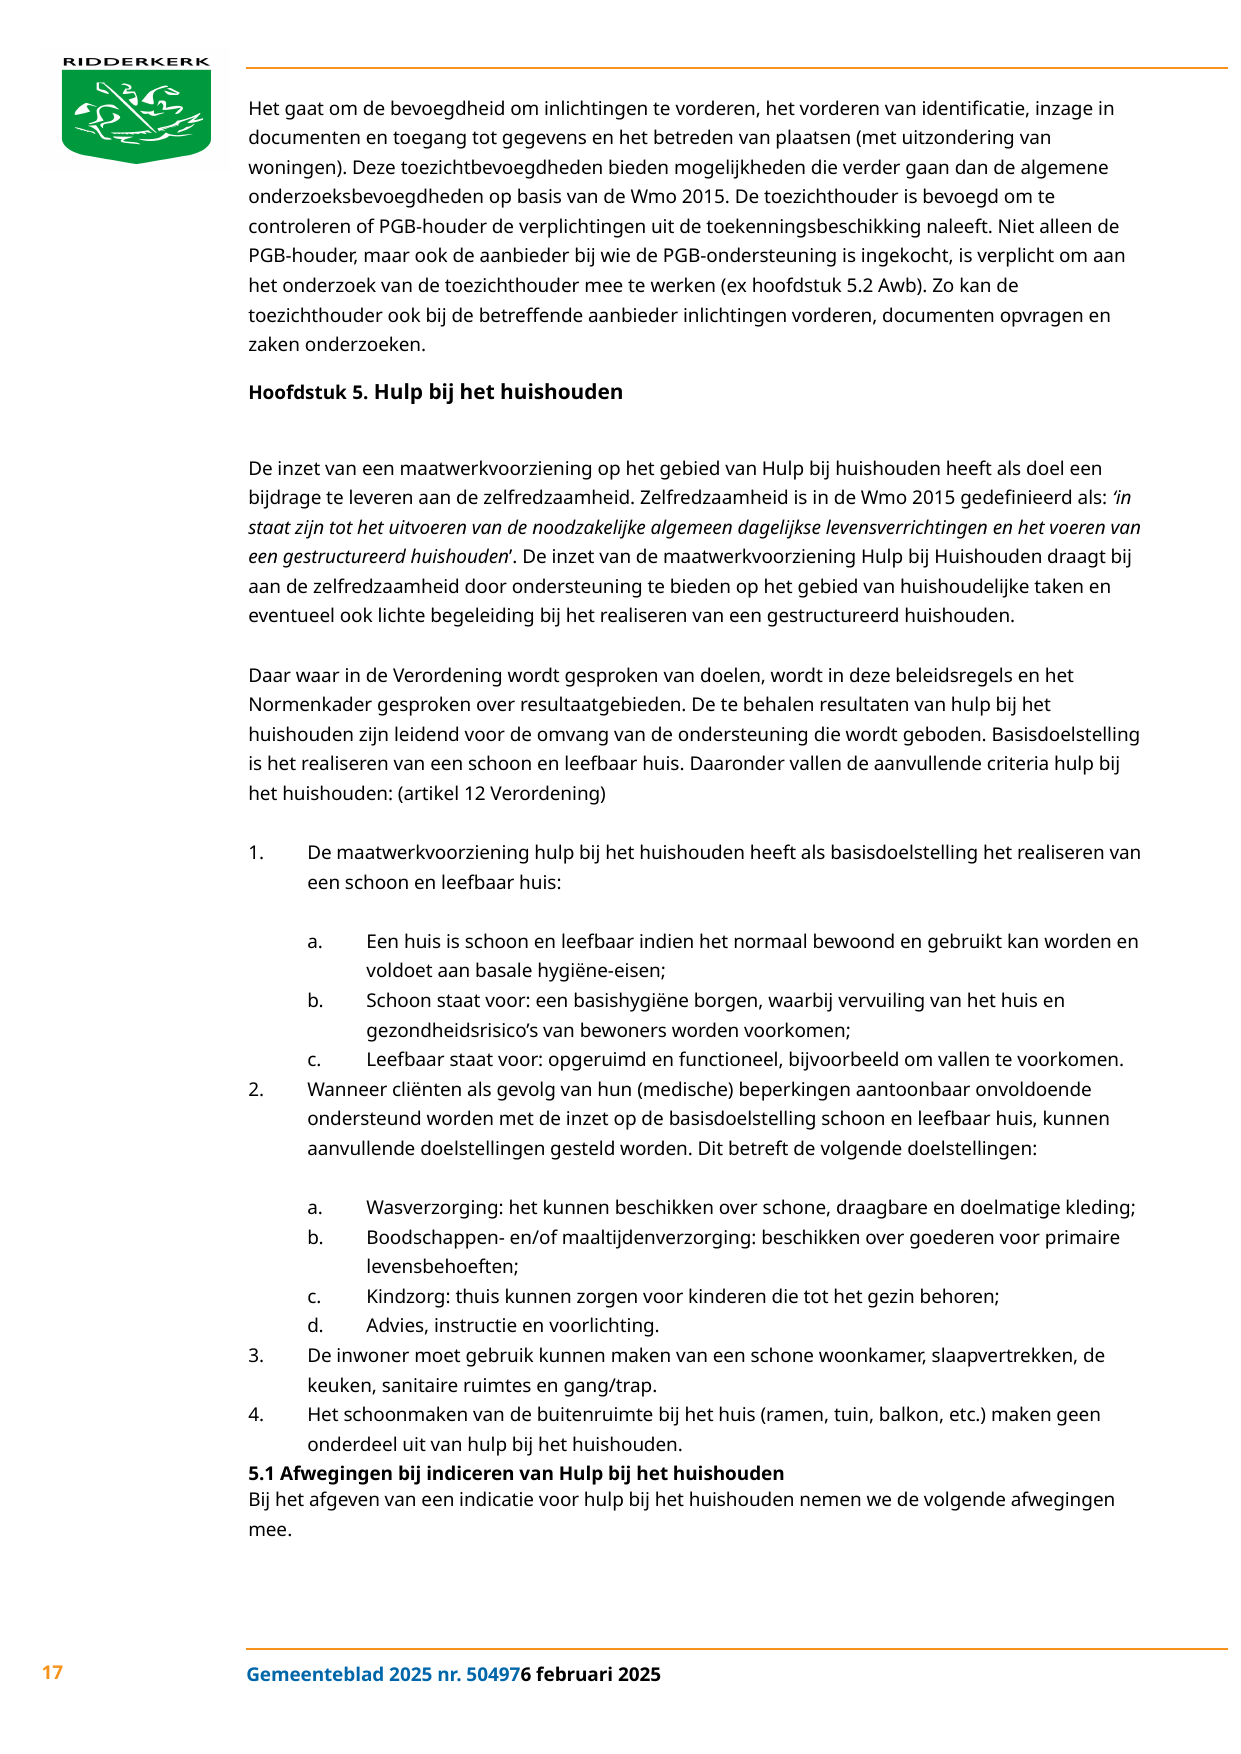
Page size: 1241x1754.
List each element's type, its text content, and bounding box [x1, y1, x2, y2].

list Schoon staat voor: een basishygiëne borgen, waarbij vervuiling van het huis en gezondheidsrisico’s van bewoners worden voorkomen; [307, 987, 1152, 1043]
list De inwoner moet gebruik kunnen maken van een schone woonkamer, slaapvertrekken, de keuken, sanitaire ruimtes en gang/trap. [248, 1342, 1152, 1398]
list Wanneer cliënten als gevolg van hun (medische) beperkingen aantoonbaar onvoldoende ondersteund worden met de inzet op de basisdoelstelling schoon en leefbaar huis, kunnen aanvullende doelstellingen gesteld worden. Dit betreft de volgende doelstellingen: [248, 1076, 1152, 1161]
text De inzet van een maatwerkvoorziening op het gebied van Hulp bij huishouden heeft als doel een bijdrage te leveren aan de zelfredzaamheid. Zelfredzaamheid is in de Wmo 2015 gedefinieerd als: ‘in staat zijn tot het uitvoeren van de noodzakelijke algemeen dagelijkse levensverrichtingen en het voeren van een gestructureerd huishouden’. De inzet van de maatwerkvoorziening Hulp bij Huishouden draagt bij aan de zelfredzaamheid door ondersteuning te bieden op het gebied van huishoudelijke taken en eventueel ook lichte begeleiding bij het realiseren van een gestructureerd huishouden. [248, 455, 1152, 628]
text Daar waar in de Verordening wordt gesproken van doelen, wordt in deze beleidsregels en het Normenkader gesproken over resultaatgebieden. De te behalen resultaten van hulp bij het huishouden zijn leidend voor de omvang van de ondersteuning die wordt geboden. Basisdoelstelling is het realiseren van een schoon en leefbaar huis. Daaronder vallen de aanvullende criteria hulp bij het huishouden: (artikel 12 Verordening) [248, 662, 1152, 806]
picture [41, 47, 231, 172]
text Hoofdstuk 5. Hulp bij het huishouden [248, 377, 1152, 406]
list Het schoonmaken van de buitenruimte bij het huis (ramen, tuin, balkon, etc.) maken geen onderdeel uit van hulp bij het huishouden. [248, 1401, 1152, 1457]
list Kindzorg: thuis kunnen zorgen voor kinderen die tot het gezin behoren; [307, 1283, 1152, 1309]
list Een huis is schoon en leefbaar indien het normaal bewoond en gebruikt kan worden en voldoet aan basale hygiëne-eisen; [307, 928, 1152, 983]
list Leefbaar staat voor: opgeruimd en functioneel, bijvoorbeeld om vallen te voorkomen. [307, 1046, 1152, 1072]
list Advies, instructie en voorlichting. [307, 1313, 1152, 1338]
list Boodschappen- en/of maaltijdenverzorging: beschikken over goederen voor primaire levensbehoeften; [307, 1224, 1152, 1279]
list Wasverzorging: het kunnen beschikken over schone, draagbare en doelmatige kleding; [307, 1194, 1152, 1220]
text 5.1 Afwegingen bij indiceren van Hulp bij het huishouden [248, 1461, 1152, 1486]
text Het gaat om de bevoegdheid om inlichtingen te vorderen, het vorderen van identificatie, inzage in documenten en toegang tot gegevens en het betreden van plaatsen (met uitzondering van woningen). Deze toezichtbevoegdheden bieden mogelijkheden die verder gaan dan de algemene onderzoeksbevoegdheden op basis van de Wmo 2015. De toezichthouder is bevoegd om te controleren of PGB-houder de verplichtingen uit de toekenningsbeschikking naleeft. Niet alleen de PGB-houder, maar ook de aanbieder bij wie de PGB-ondersteuning is ingekocht, is verplicht om aan het onderzoek van de toezichthouder mee te werken (ex hoofdstuk 5.2 Awb). Zo kan de toezichthouder ook bij de betreffende aanbieder inlichtingen vorderen, documenten opvragen en zaken onderzoeken. [248, 95, 1152, 357]
text Bij het afgeven van een indicatie voor hulp bij het huishouden nemen we de volgende afwegingen mee. [248, 1486, 1152, 1542]
list De maatwerkvoorziening hulp bij het huishouden heeft als basisdoelstelling het realiseren van een schoon en leefbaar huis: [248, 839, 1152, 895]
